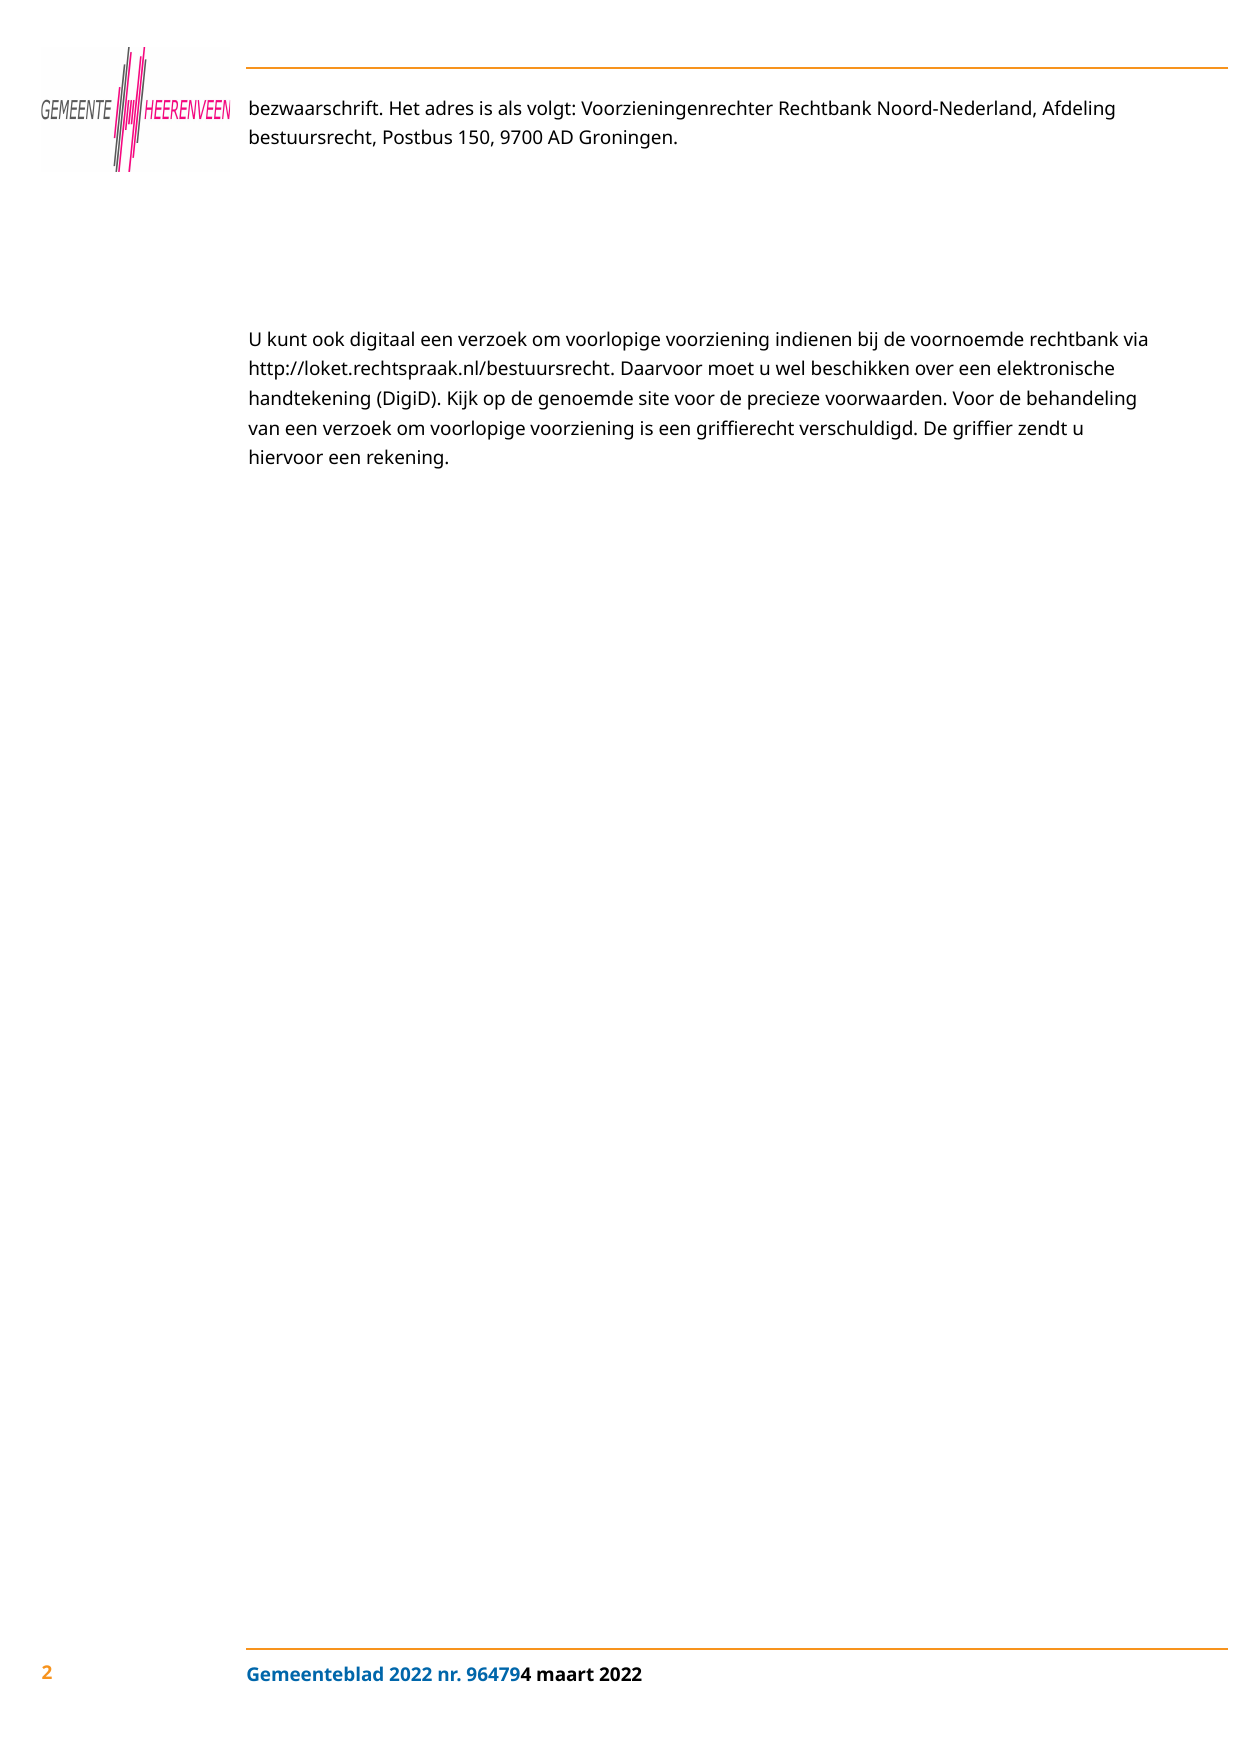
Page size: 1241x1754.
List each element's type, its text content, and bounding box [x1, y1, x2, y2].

picture [41, 47, 231, 172]
text bezwaarschrift. Het adres is als volgt: Voorzieningenrechter Rechtbank Noord-Nederland, Afdeling bestuursrecht, Postbus 150, 9700 AD Groningen. [248, 95, 1152, 150]
text U kunt ook digitaal een verzoek om voorlopige voorziening indienen bij de voornoemde rechtbank via http://loket.rechtspraak.nl/bestuursrecht. Daarvoor moet u wel beschikken over een elektronische handtekening (DigiD). Kijk op de genoemde site voor de precieze voorwaarden. Voor de behandeling van een verzoek om voorlopige voorziening is een griffierecht verschuldigd. De griffier zendt u hiervoor een rekening. [248, 326, 1152, 470]
